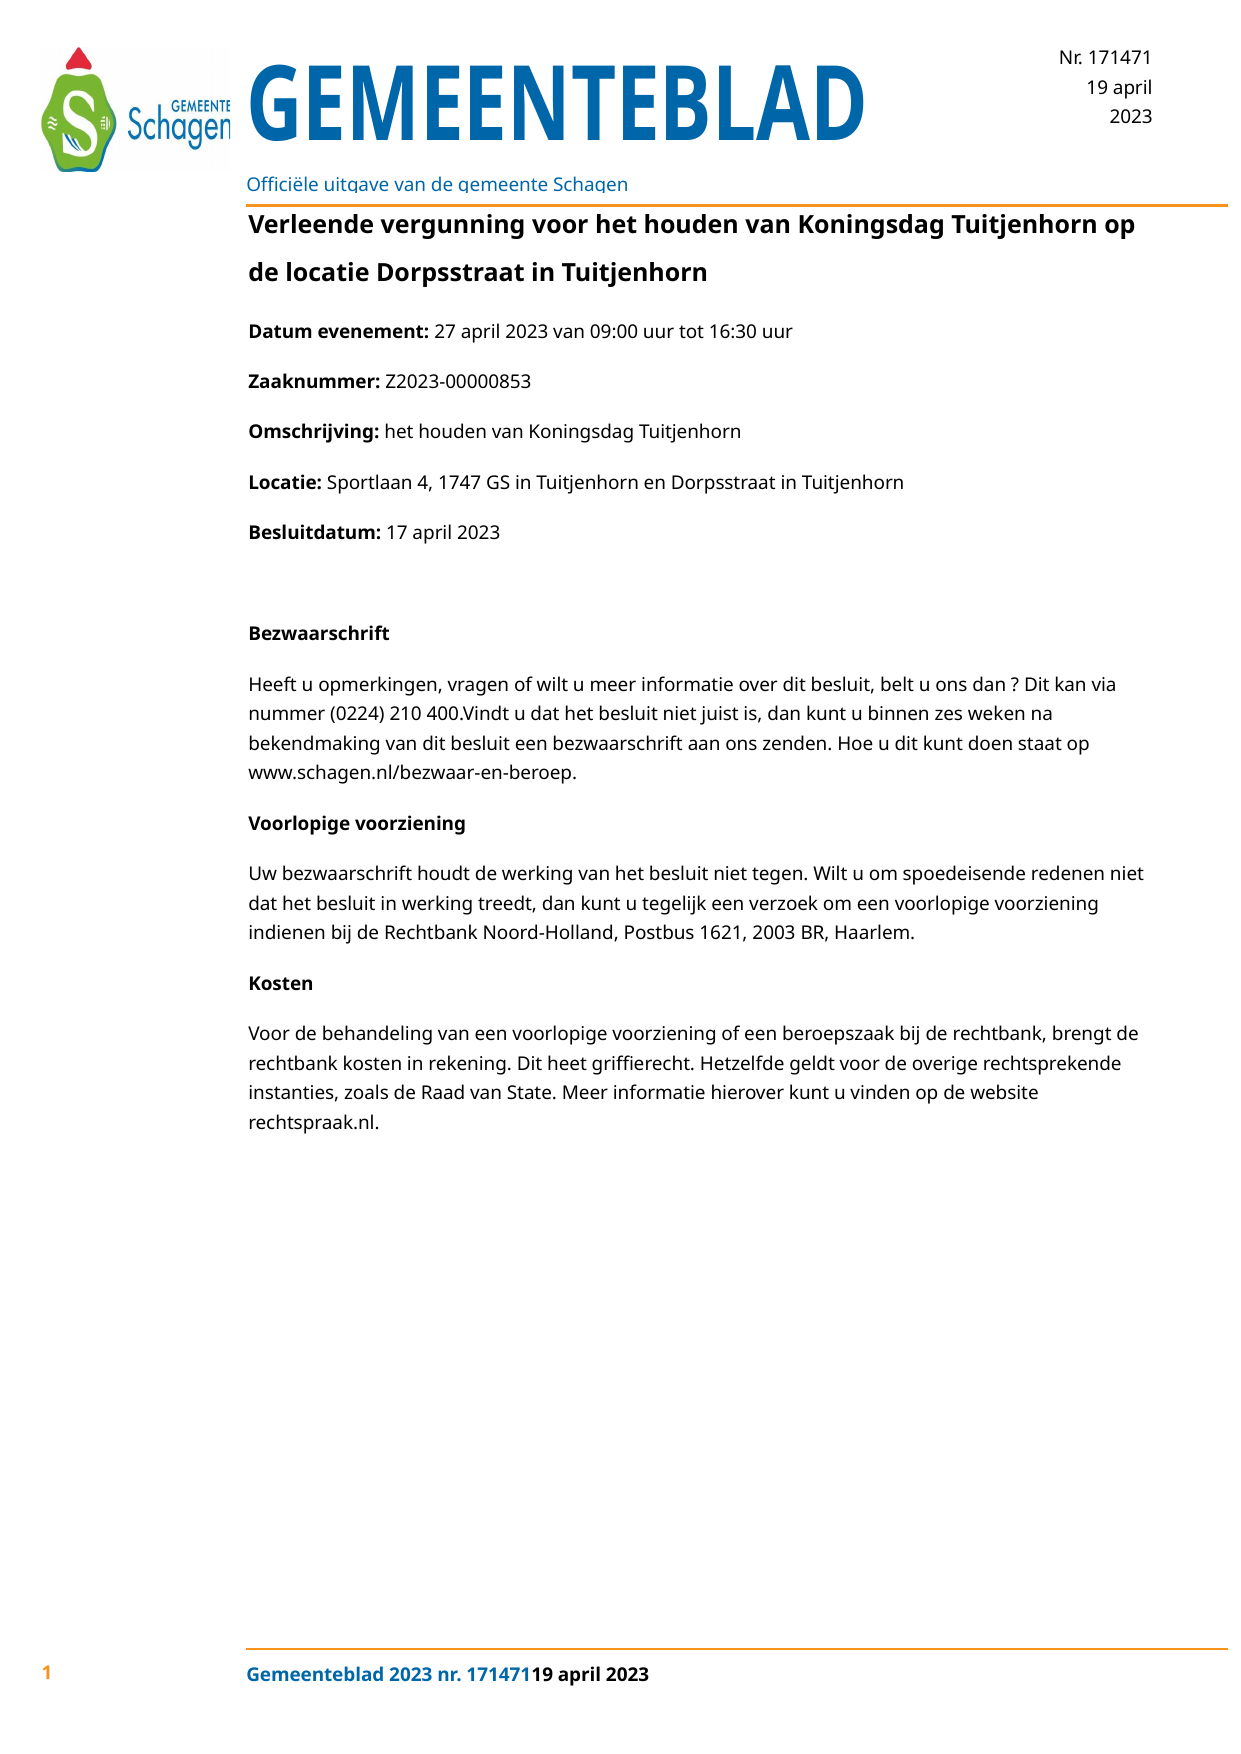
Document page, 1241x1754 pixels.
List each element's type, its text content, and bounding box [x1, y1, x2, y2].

text Besluitdatum: 17 april 2023 [248, 519, 1152, 545]
text Locatie: Sportlaan 4, 1747 GS in Tuitjenhorn en Dorpsstraat in Tuitjenhorn [248, 469, 1152, 495]
text Voorlopige voorziening [248, 810, 1152, 836]
text Verleende vergunning voor het houden van Koningsdag Tuitjenhorn op de locatie Dorpsstraat in Tuitjenhorn [248, 207, 1152, 288]
text Kosten [248, 970, 1152, 996]
text Heeft u opmerkingen, vragen of wilt u meer informatie over dit besluit, belt u ons dan ? Dit kan via nummer (0224) 210 400.Vindt u dat het besluit niet juist is, dan kunt u binnen zes weken na bekendmaking van dit besluit een bezwaarschrift aan ons zenden. Hoe u dit kunt doen staat op www.schagen.nl/bezwaar-en-beroep. [248, 671, 1152, 785]
text Uw bezwaarschrift houdt de werking van het besluit niet tegen. Wilt u om spoedeisende redenen niet dat het besluit in werking treedt, dan kunt u tegelijk een verzoek om een voorlopige voorziening indienen bij de Rechtbank Noord-Holland, Postbus 1621, 2003 BR, Haarlem. [248, 860, 1152, 945]
text Omschrijving: het houden van Koningsdag Tuitjenhorn [248, 419, 1152, 444]
picture [41, 47, 231, 172]
text Voor de behandeling van een voorlopige voorziening of een beroepszaak bij de rechtbank, brengt de rechtbank kosten in rekening. Dit heet griffierecht. Hetzelfde geldt voor de overige rechtsprekende instanties, zoals de Raad van State. Meer informatie hierover kunt u vinden op de website rechtspraak.nl. [248, 1020, 1152, 1135]
text Zaaknummer: Z2023-00000853 [248, 368, 1152, 394]
text Bezwaarschrift [248, 620, 1152, 646]
text Datum evenement: 27 april 2023 van 09:00 uur tot 16:30 uur [248, 318, 1152, 344]
